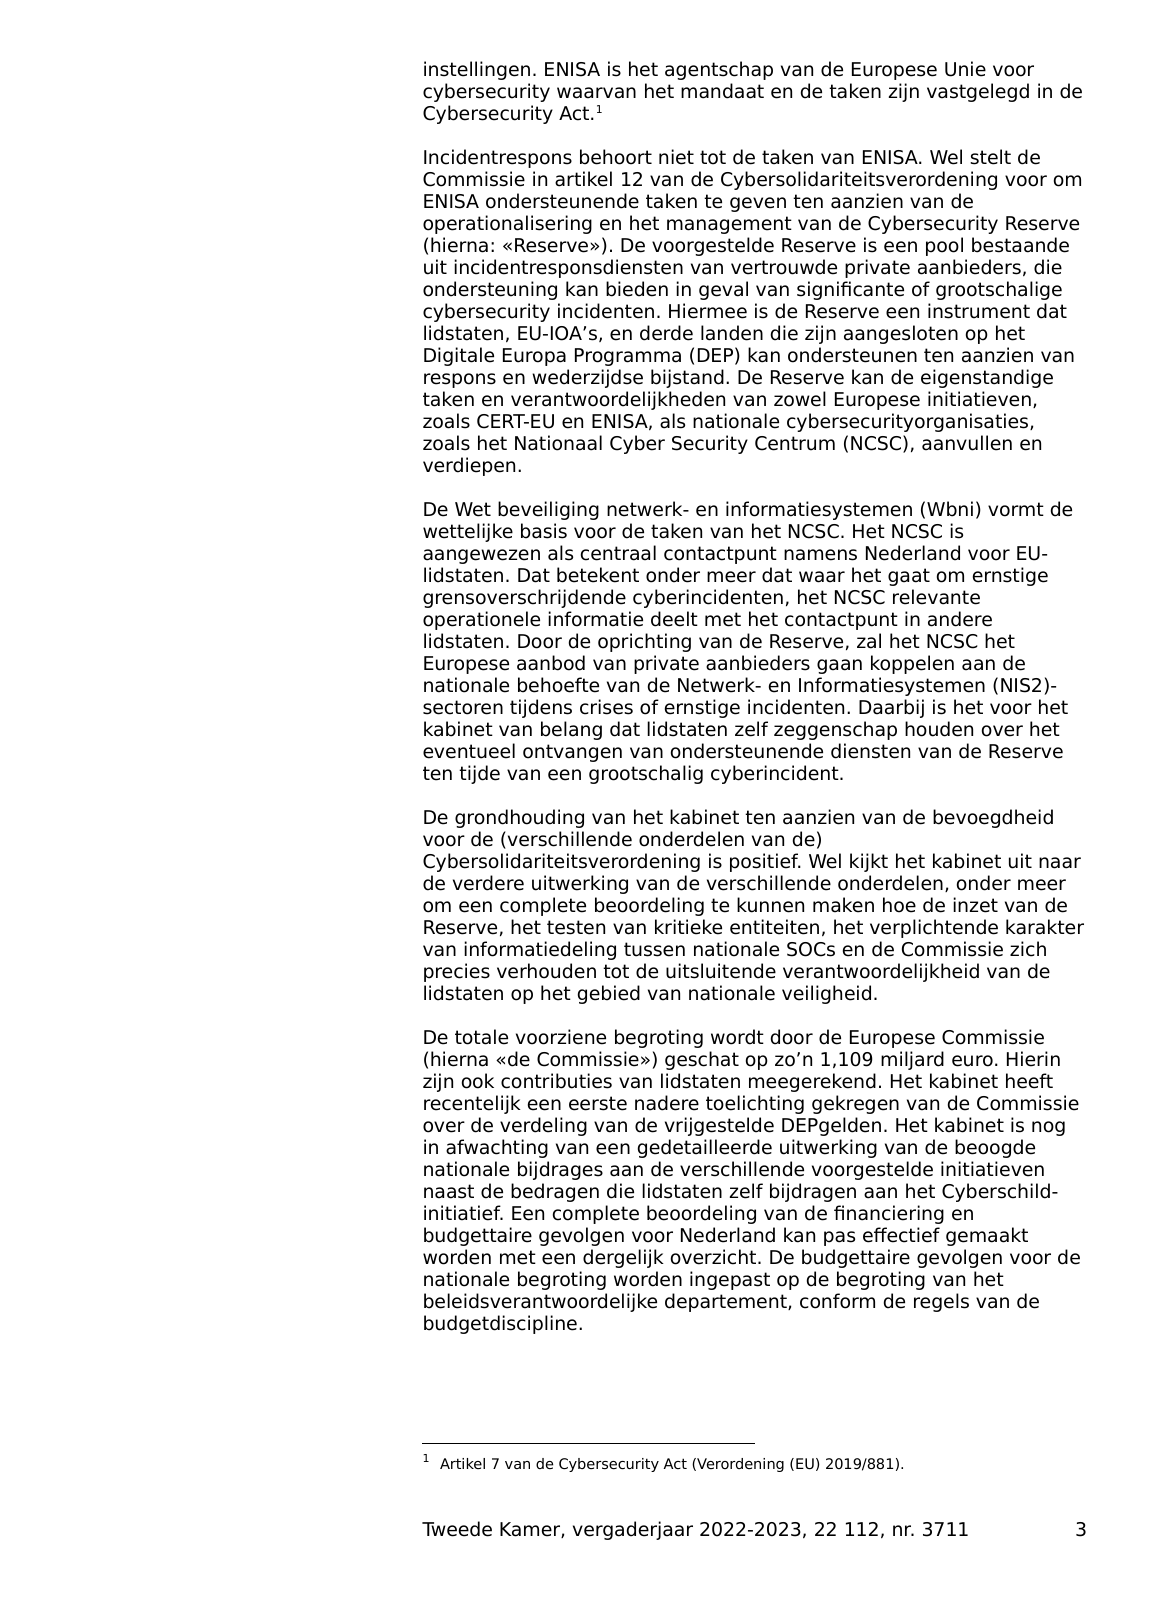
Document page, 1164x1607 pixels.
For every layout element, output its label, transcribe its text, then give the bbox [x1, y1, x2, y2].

text Artikel 7 van de Cybersecurity Act (Verordening (EU) 2019/881). [422, 1452, 1087, 1474]
text Incidentrespons behoort niet tot de taken van ENISA. Wel stelt de Commissie in artikel 12 van de Cybersolidariteitsverordening voor om ENISA ondersteunende taken te geven ten aanzien van de operationalisering en het management van de Cybersecurity Reserve (hierna: «Reserve»). De voorgestelde Reserve is een pool bestaande uit incidentresponsdiensten van vertrouwde private aanbieders, die ondersteuning kan bieden in geval van significante of grootschalige cybersecurity incidenten. Hiermee is de Reserve een instrument dat lidstaten, EU-IOA’s, en derde landen die zijn aangesloten op het Digitale Europa Programma (DEP) kan ondersteunen ten aanzien van respons en wederzijdse bijstand. De Reserve kan de eigenstandige taken en verantwoordelijkheden van zowel Europese initiatieven, zoals CERT-EU en ENISA, als nationale cybersecurityorganisaties, zoals het Nationaal Cyber Security Centrum (NCSC), aanvullen en verdiepen. [422, 147, 1087, 477]
text De totale voorziene begroting wordt door de Europese Commissie (hierna «de Commissie») geschat op zo’n 1,109 miljard euro. Hierin zijn ook contributies van lidstaten meegerekend. Het kabinet heeft recentelijk een eerste nadere toelichting gekregen van de Commissie over de verdeling van de vrijgestelde DEPgelden. Het kabinet is nog in afwachting van een gedetailleerde uitwerking van de beoogde nationale bijdrages aan de verschillende voorgestelde initiatieven naast de bedragen die lidstaten zelf bijdragen aan het Cyberschild-initiatief. Een complete beoordeling van de financiering en budgettaire gevolgen voor Nederland kan pas effectief gemaakt worden met een dergelijk overzicht. De budgettaire gevolgen voor de nationale begroting worden ingepast op de begroting van het beleidsverantwoordelijke departement, conform de regels van de budgetdiscipline. [422, 1027, 1087, 1335]
text instellingen. ENISA is het agentschap van de Europese Unie voor cybersecurity waarvan het mandaat en de taken zijn vastgelegd in de Cybersecurity Act. [422, 59, 1087, 125]
text De grondhouding van het kabinet ten aanzien van de bevoegdheid voor de (verschillende onderdelen van de) Cybersolidariteitsverordening is positief. Wel kijkt het kabinet uit naar de verdere uitwerking van de verschillende onderdelen, onder meer om een complete beoordeling te kunnen maken hoe de inzet van de Reserve, het testen van kritieke entiteiten, het verplichtende karakter van informatiedeling tussen nationale SOCs en de Commissie zich precies verhouden tot de uitsluitende verantwoordelijkheid van de lidstaten op het gebied van nationale veiligheid. [422, 807, 1087, 1005]
text De Wet beveiliging netwerk- en informatiesystemen (Wbni) vormt de wettelijke basis voor de taken van het NCSC. Het NCSC is aangewezen als centraal contactpunt namens Nederland voor EU-lidstaten. Dat betekent onder meer dat waar het gaat om ernstige grensoverschrijdende cyberincidenten, het NCSC relevante operationele informatie deelt met het contactpunt in andere lidstaten. Door de oprichting van de Reserve, zal het NCSC het Europese aanbod van private aanbieders gaan koppelen aan de nationale behoefte van de Netwerk- en Informatiesystemen (NIS2)-sectoren tijdens crises of ernstige incidenten. Daarbij is het voor het kabinet van belang dat lidstaten zelf zeggenschap houden over het eventueel ontvangen van ondersteunende diensten van de Reserve ten tijde van een grootschalig cyberincident. [422, 499, 1087, 785]
